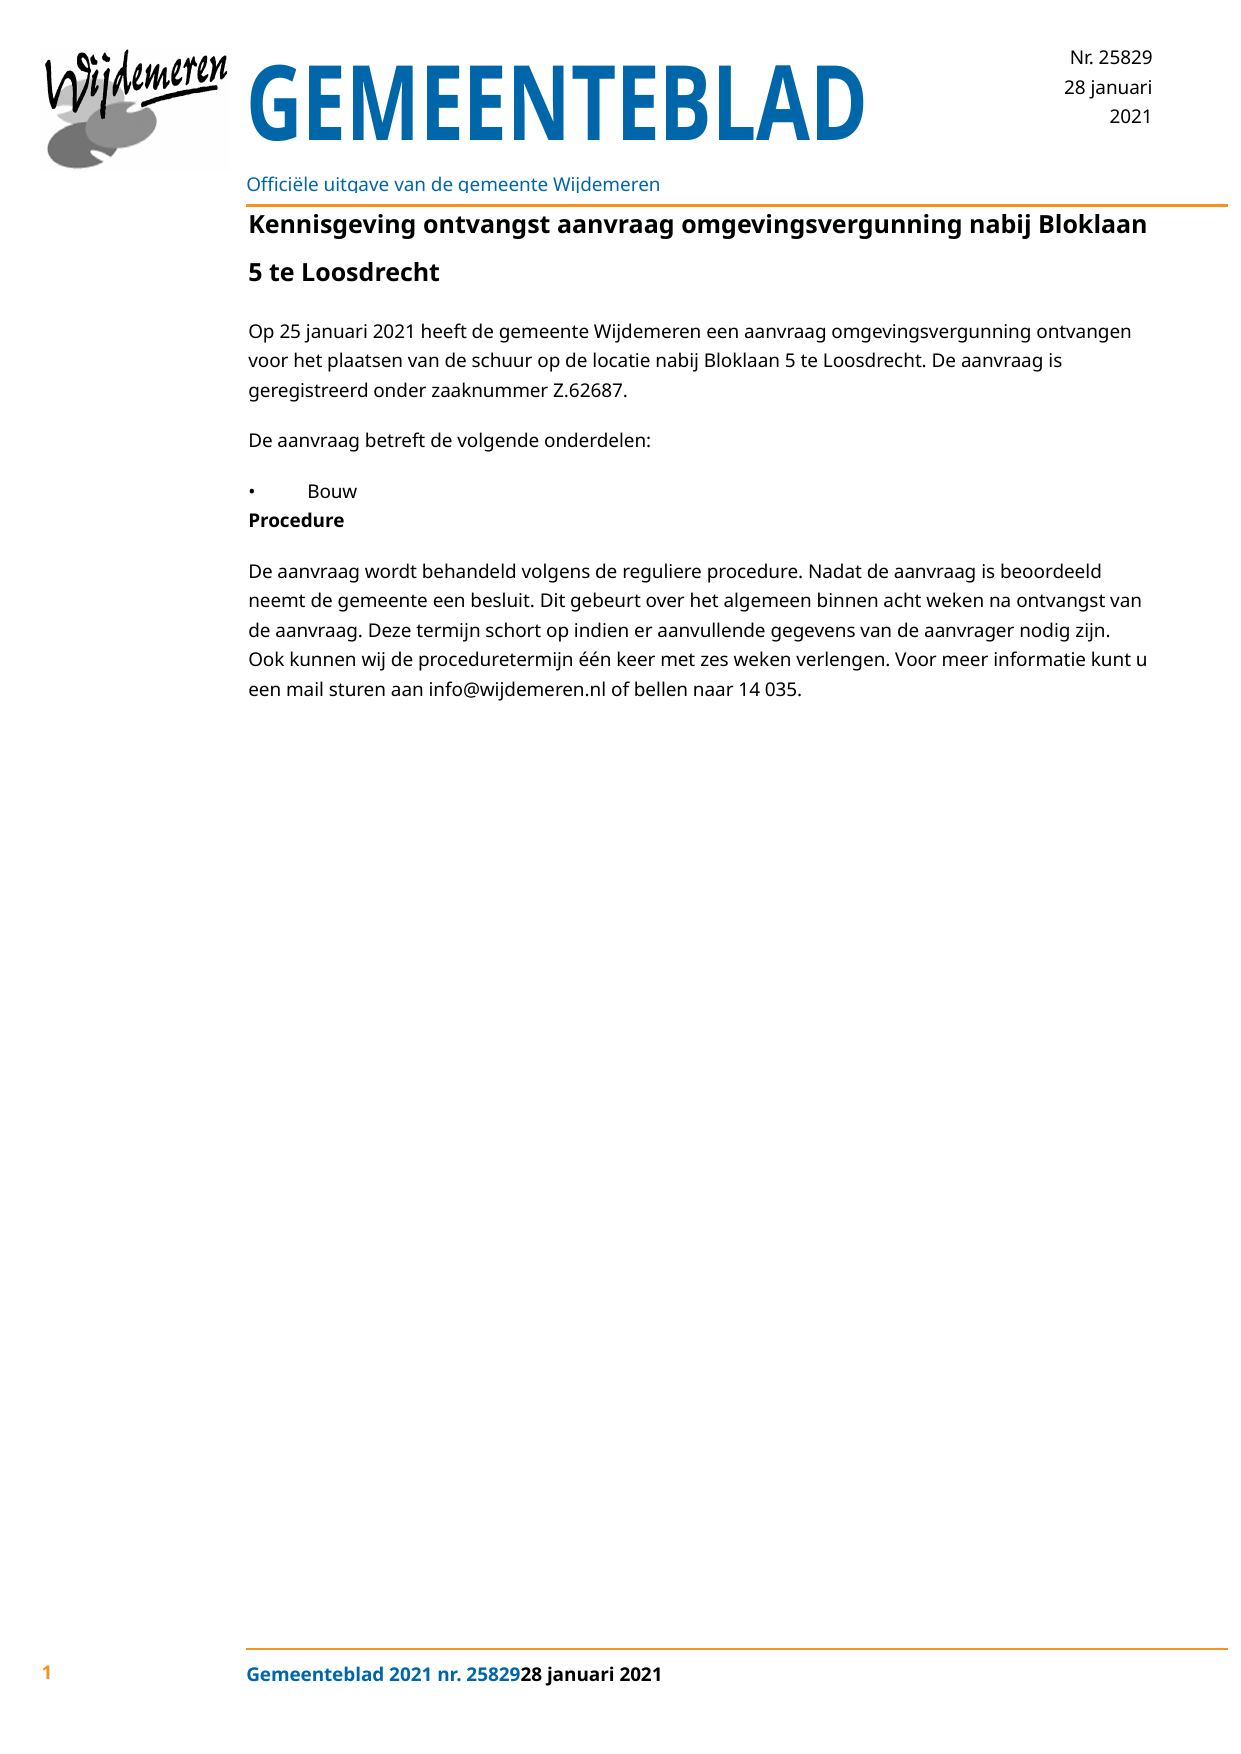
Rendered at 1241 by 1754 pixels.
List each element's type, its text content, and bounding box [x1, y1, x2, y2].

text De aanvraag betreft de volgende onderdelen: [248, 427, 1152, 453]
text Procedure [248, 507, 1152, 533]
text Op 25 januari 2021 heeft de gemeente Wijdemeren een aanvraag omgevingsvergunning ontvangen voor het plaatsen van de schuur op de locatie nabij Bloklaan 5 te Loosdrecht. De aanvraag is geregistreerd onder zaaknummer Z.62687. [248, 318, 1152, 403]
list Bouw [248, 478, 1152, 504]
picture [41, 47, 231, 172]
text Kennisgeving ontvangst aanvraag omgevingsvergunning nabij Bloklaan 5 te Loosdrecht [248, 207, 1152, 288]
text De aanvraag wordt behandeld volgens de reguliere procedure. Nadat de aanvraag is beoordeeld neemt de gemeente een besluit. Dit gebeurt over het algemeen binnen acht weken na ontvangst van de aanvraag. Deze termijn schort op indien er aanvullende gegevens van de aanvrager nodig zijn. Ook kunnen wij de proceduretermijn één keer met zes weken verlengen. Voor meer informatie kunt u een mail sturen aan info@wijdemeren.nl of bellen naar 14 035. [248, 558, 1152, 702]
